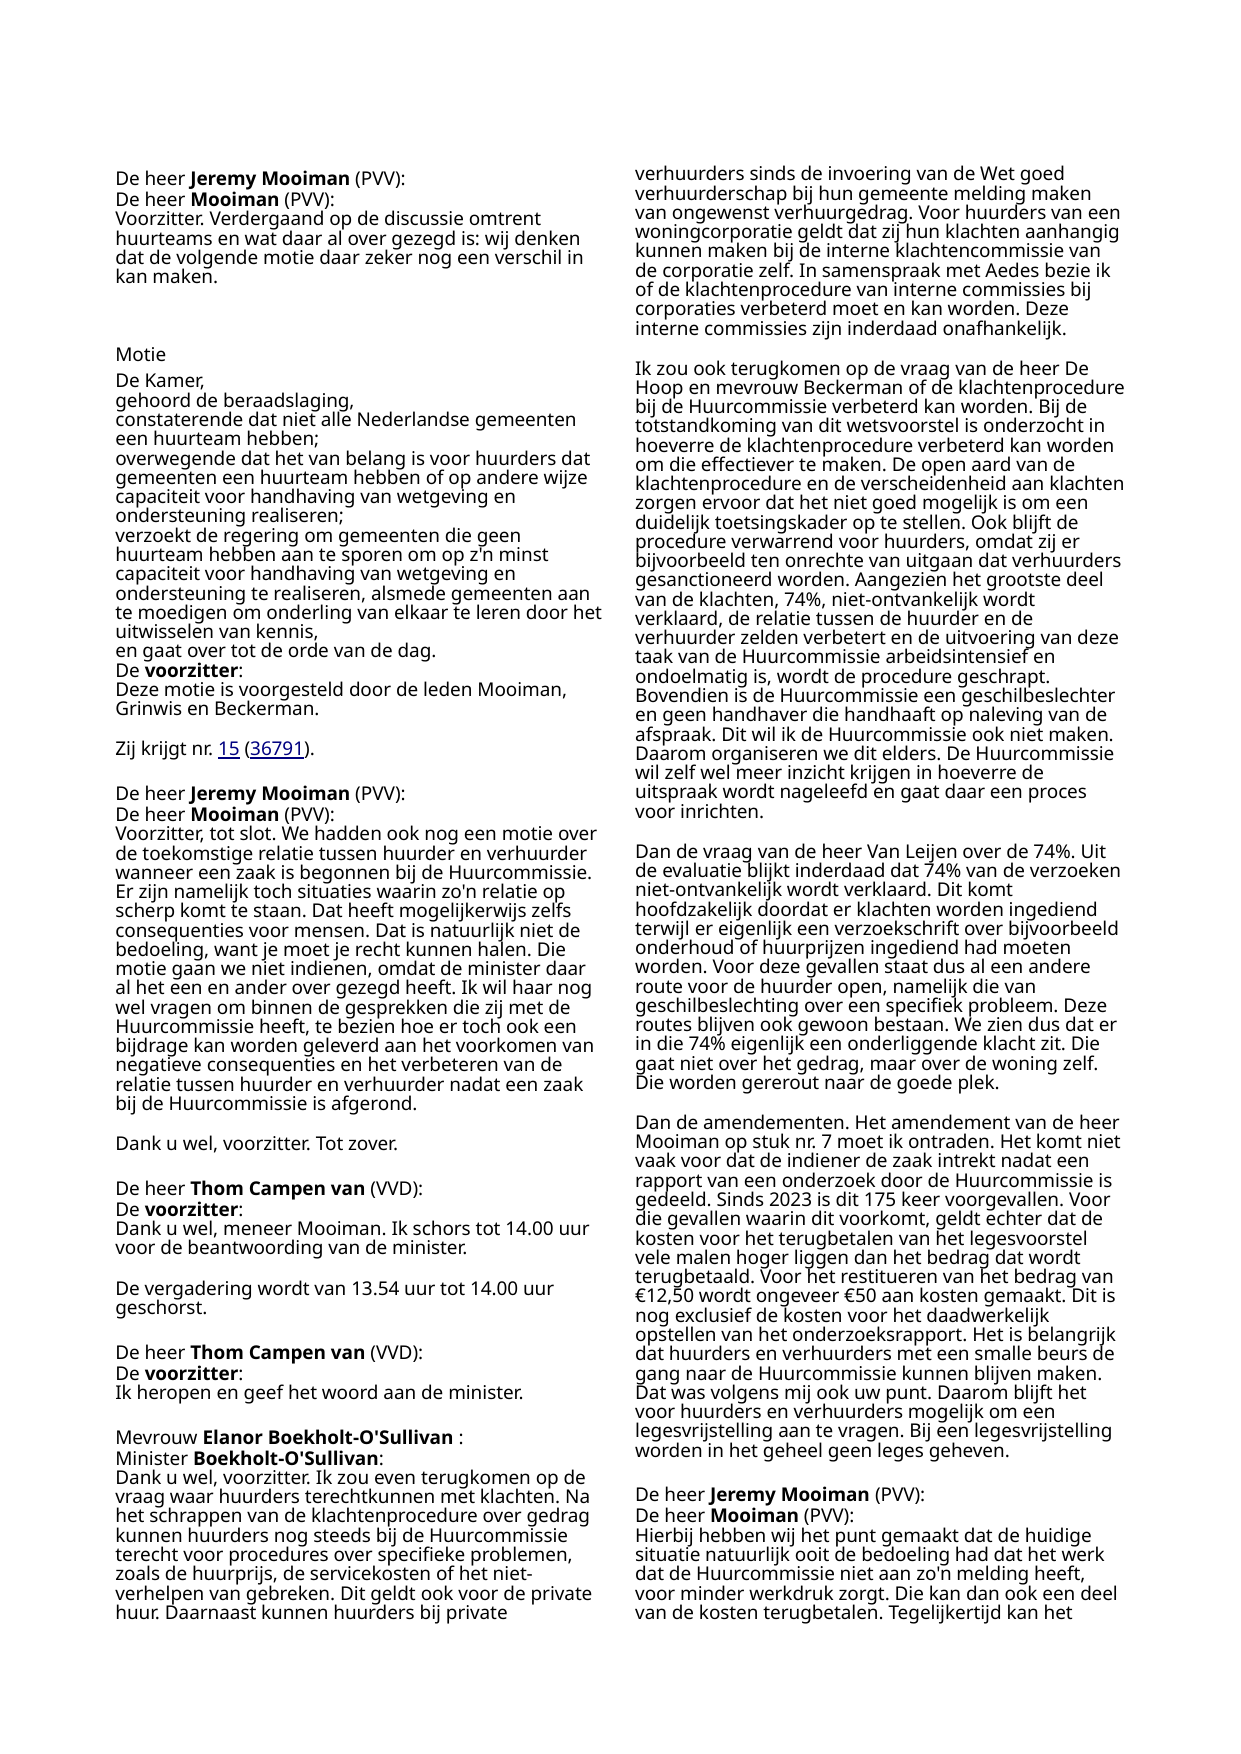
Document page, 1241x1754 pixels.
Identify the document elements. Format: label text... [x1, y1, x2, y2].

text Hierbij hebben wij het punt gemaakt dat de huidige situatie natuurlijk ooit de bedoeling had dat het werk dat de Huurcommissie niet aan zo'n melding heeft, voor minder werkdruk zorgt. Die kan dan ook een deel van de kosten terugbetalen. Tegelijkertijd kan het [635, 1527, 1125, 1623]
text De heer Jeremy Mooiman (PVV): [115, 165, 605, 191]
text Voorzitter. Verdergaand op de discussie omtrent huurteams en wat daar al over gezegd is: wij denken dat de volgende motie daar zeker nog een verschil in kan maken. [115, 210, 605, 287]
text De Kamer, [115, 372, 605, 392]
text Motie [115, 341, 605, 367]
text Dank u wel, meneer Mooiman. Ik schors tot 14.00 uur voor de beantwoording van de minister. [115, 1220, 605, 1259]
text Zij krijgt nr. 15 (36791). [115, 740, 605, 759]
text verhuurders sinds de invoering van de Wet goed verhuurderschap bij hun gemeente melding maken van ongewenst verhuurgedrag. Voor huurders van een woningcorporatie geldt dat zij hun klachten aanhangig kunnen maken bij de interne klachtencommissie van de corporatie zelf. In samenspraak met Aedes bezie ik of de klachtenprocedure van interne commissies bij corporaties verbeterd moet en kan worden. Deze interne commissies zijn inderdaad onafhankelijk. [635, 165, 1125, 339]
text en gaat over tot de orde van de dag. [115, 642, 605, 662]
text Dank u wel, voorzitter. Tot zover. [115, 1135, 605, 1154]
text De heer Jeremy Mooiman (PVV): [635, 1482, 1125, 1507]
text De heer Mooiman (PVV): [115, 191, 605, 210]
text Ik zou ook terugkomen op de vraag van de heer De Hoop en mevrouw Beckerman of de klachtenprocedure bij de Huurcommissie verbeterd kan worden. Bij de totstandkoming van dit wetsvoorstel is onderzocht in hoeverre de klachtenprocedure verbeterd kan worden om die effectiever te maken. De open aard van de klachtenprocedure en de verscheidenheid aan klachten zorgen ervoor dat het niet goed mogelijk is om een duidelijk toetsingskader op te stellen. Ook blijft de procedure verwarrend voor huurders, omdat zij er bijvoorbeeld ten onrechte van uitgaan dat verhuurders gesanctioneerd worden. Aangezien het grootste deel van de klachten, 74%, niet-ontvankelijk wordt verklaard, de relatie tussen de huurder en de verhuurder zelden verbetert en de uitvoering van deze taak van de Huurcommissie arbeidsintensief en ondoelmatig is, wordt de procedure geschrapt. Bovendien is de Huurcommissie een geschilbeslechter en geen handhaver die handhaaft op naleving van de afspraak. Dit wil ik de Huurcommissie ook niet maken. Daarom organiseren we dit elders. De Huurcommissie wil zelf wel meer inzicht krijgen in hoeverre de uitspraak wordt nageleefd en gaat daar een proces voor inrichten. [635, 359, 1125, 822]
text Ik heropen en geef het woord aan de minister. [115, 1384, 605, 1403]
text De heer Jeremy Mooiman (PVV): [115, 780, 605, 806]
text De vergadering wordt van 13.54 uur tot 14.00 uur geschorst. [115, 1279, 605, 1318]
text overwegende dat het van belang is voor huurders dat gemeenten een huurteam hebben of op andere wijze capaciteit voor handhaving van wetgeving en ondersteuning realiseren; [115, 449, 605, 527]
text gehoord de beraadslaging, [115, 392, 605, 411]
text De voorzitter: [115, 662, 605, 681]
text Deze motie is voorgesteld door de leden Mooiman, Grinwis en Beckerman. [115, 681, 605, 719]
text Mevrouw Elanor Boekholt-O'Sullivan : [115, 1424, 605, 1450]
text De heer Thom Campen van (VVD): [115, 1339, 605, 1364]
text De heer Mooiman (PVV): [115, 806, 605, 825]
text De heer Mooiman (PVV): [635, 1507, 1125, 1527]
text De heer Thom Campen van (VVD): [115, 1175, 605, 1201]
text Dan de vraag van de heer Van Leijen over de 74%. Uit de evaluatie blijkt inderdaad dat 74% van de verzoeken niet-ontvankelijk wordt verklaard. Dit komt hoofdzakelijk doordat er klachten worden ingediend terwijl er eigenlijk een verzoekschrift over bijvoorbeeld onderhoud of huurprijzen ingediend had moeten worden. Voor deze gevallen staat dus al een andere route voor de huurder open, namelijk die van geschilbeslechting over een specifiek probleem. Deze routes blijven ook gewoon bestaan. We zien dus dat er in die 74% eigenlijk een onderliggende klacht zit. Die gaat niet over het gedrag, maar over de woning zelf. Die worden gererout naar de goede plek. [635, 843, 1125, 1093]
text verzoekt de regering om gemeenten die geen huurteam hebben aan te sporen om op z'n minst capaciteit voor handhaving van wetgeving en ondersteuning te realiseren, alsmede gemeenten aan te moedigen om onderling van elkaar te leren door het uitwisselen van kennis, [115, 527, 605, 642]
text Dan de amendementen. Het amendement van de heer Mooiman op stuk nr. 7 moet ik ontraden. Het komt niet vaak voor dat de indiener de zaak intrekt nadat een rapport van een onderzoek door de Huurcommissie is gedeeld. Sinds 2023 is dit 175 keer voorgevallen. Voor die gevallen waarin dit voorkomt, geldt echter dat de kosten voor het terugbetalen van het legesvoorstel vele malen hoger liggen dan het bedrag dat wordt terugbetaald. Voor het restitueren van het bedrag van €12,50 wordt ongeveer €50 aan kosten gemaakt. Dit is nog exclusief de kosten voor het daadwerkelijk opstellen van het onderzoeksrapport. Het is belangrijk dat huurders en verhuurders met een smalle beurs de gang naar de Huurcommissie kunnen blijven maken. Dat was volgens mij ook uw punt. Daarom blijft het voor huurders en verhuurders mogelijk om een legesvrijstelling aan te vragen. Bij een legesvrijstelling worden in het geheel geen leges geheven. [635, 1114, 1125, 1461]
text Voorzitter, tot slot. We hadden ook nog een motie over de toekomstige relatie tussen huurder en verhuurder wanneer een zaak is begonnen bij de Huurcommissie. Er zijn namelijk toch situaties waarin zo'n relatie op scherp komt te staan. Dat heeft mogelijkerwijs zelfs consequenties voor mensen. Dat is natuurlijk niet de bedoeling, want je moet je recht kunnen halen. Die motie gaan we niet indienen, omdat de minister daar al het een en ander over gezegd heeft. Ik wil haar nog wel vragen om binnen de gesprekken die zij met de Huurcommissie heeft, te bezien hoe er toch ook een bijdrage kan worden geleverd aan het voorkomen van negatieve consequenties en het verbeteren van de relatie tussen huurder en verhuurder nadat een zaak bij de Huurcommissie is afgerond. [115, 825, 605, 1114]
text constaterende dat niet alle Nederlandse gemeenten een huurteam hebben; [115, 411, 605, 449]
text Dank u wel, voorzitter. Ik zou even terugkomen op de vraag waar huurders terechtkunnen met klachten. Na het schrappen van de klachtenprocedure over gedrag kunnen huurders nog steeds bij de Huurcommissie terecht voor procedures over specifieke problemen, zoals de huurprijs, de servicekosten of het niet-verhelpen van gebreken. Dit geldt ook voor de private huur. Daarnaast kunnen huurders bij private [115, 1469, 605, 1623]
text De voorzitter: [115, 1364, 605, 1384]
text Minister Boekholt-O'Sullivan: [115, 1450, 605, 1469]
text De voorzitter: [115, 1201, 605, 1220]
